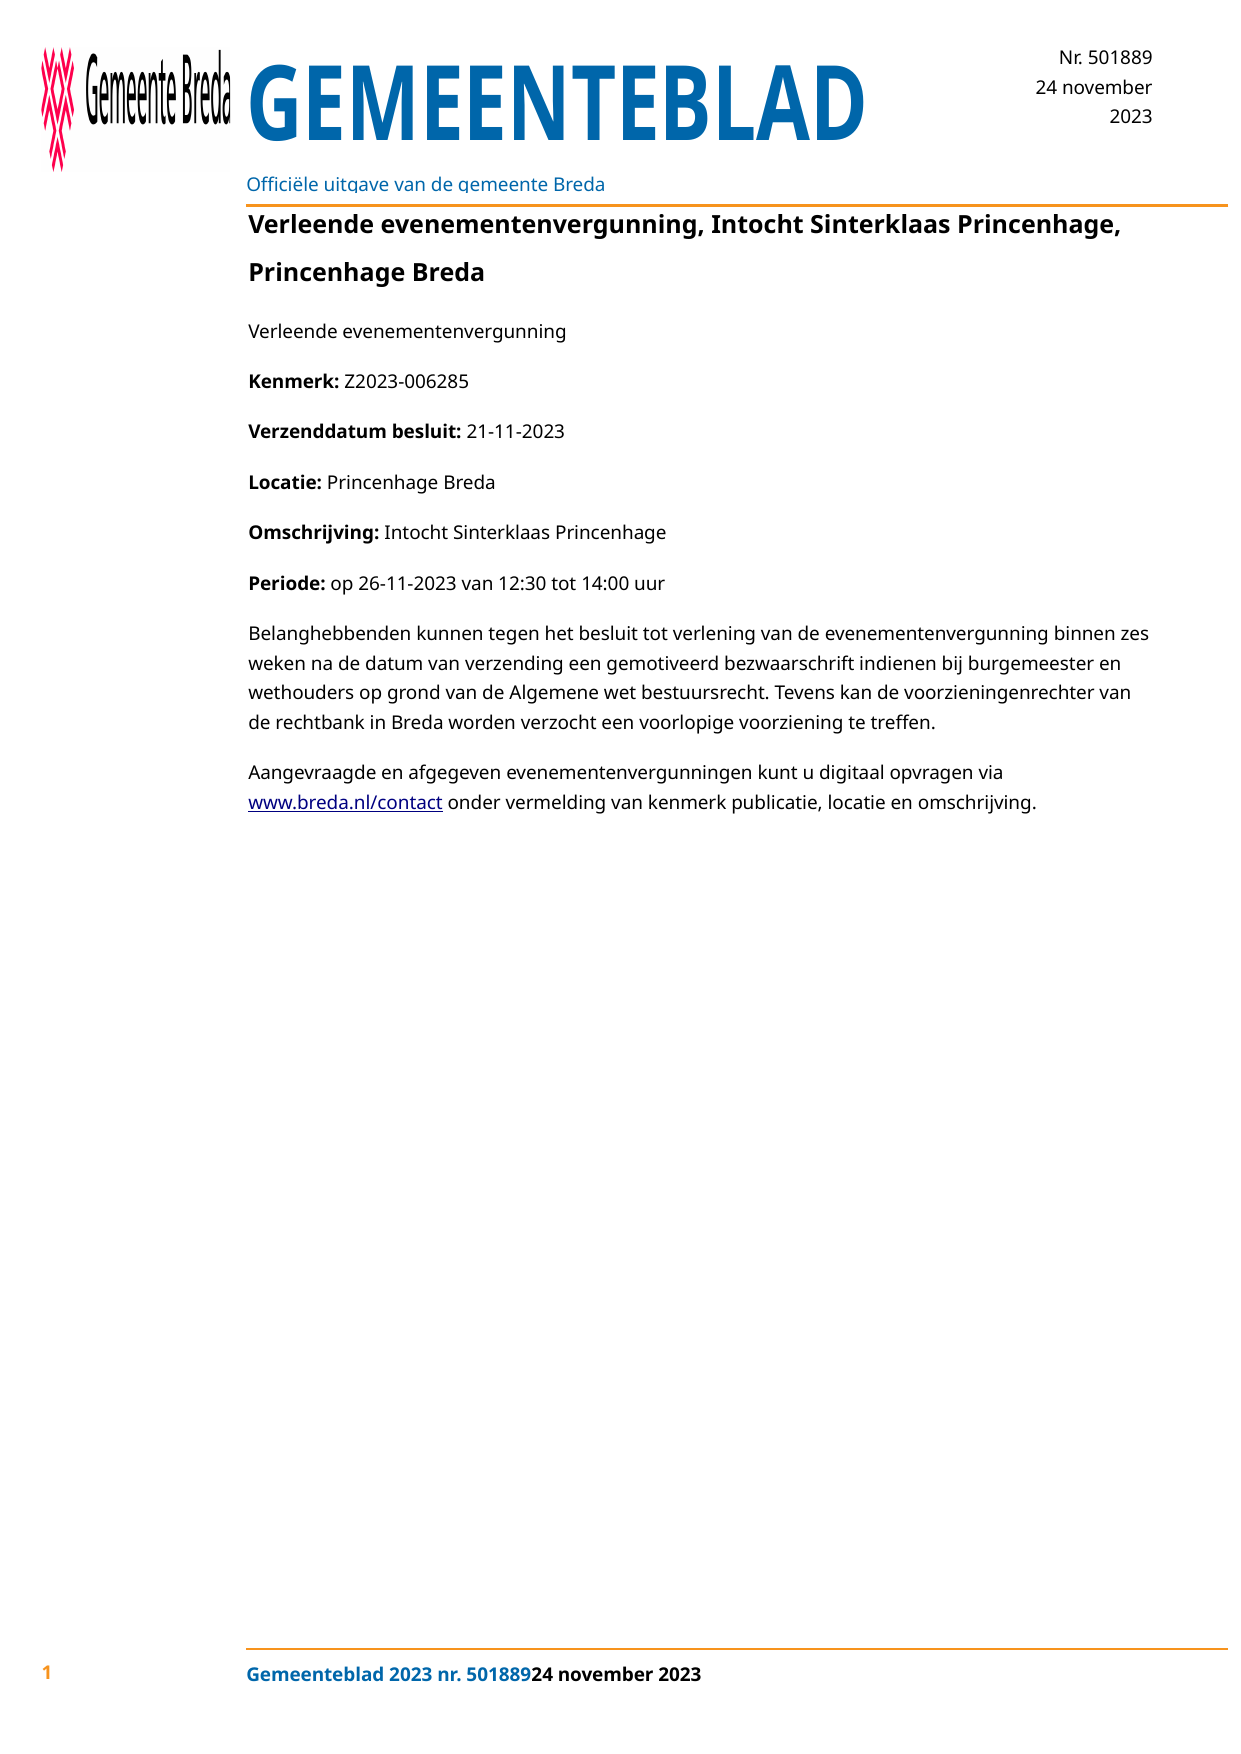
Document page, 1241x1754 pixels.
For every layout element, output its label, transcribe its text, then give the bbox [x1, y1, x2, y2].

text Locatie: Princenhage Breda [248, 469, 1152, 495]
text Omschrijving: Intocht Sinterklaas Princenhage [248, 519, 1152, 545]
text Aangevraagde en afgegeven evenementenvergunningen kunt u digitaal opvragen via www.breda.nl/contact onder vermelding van kenmerk publicatie, locatie en omschrijving. [248, 759, 1152, 815]
text Belanghebbenden kunnen tegen het besluit tot verlening van de evenementenvergunning binnen zes weken na de datum van verzending een gemotiveerd bezwaarschrift indienen bij burgemeester en wethouders op grond van de Algemene wet bestuursrecht. Tevens kan de voorzieningenrechter van de rechtbank in Breda worden verzocht een voorlopige voorziening te treffen. [248, 620, 1152, 735]
text Periode: op 26-11-2023 van 12:30 tot 14:00 uur [248, 570, 1152, 596]
text Verzenddatum besluit: 21-11-2023 [248, 419, 1152, 444]
text Kenmerk: Z2023-006285 [248, 368, 1152, 394]
text Verleende evenementenvergunning, Intocht Sinterklaas Princenhage, Princenhage Breda [248, 207, 1152, 288]
text Verleende evenementenvergunning [248, 318, 1152, 344]
picture [41, 47, 231, 172]
